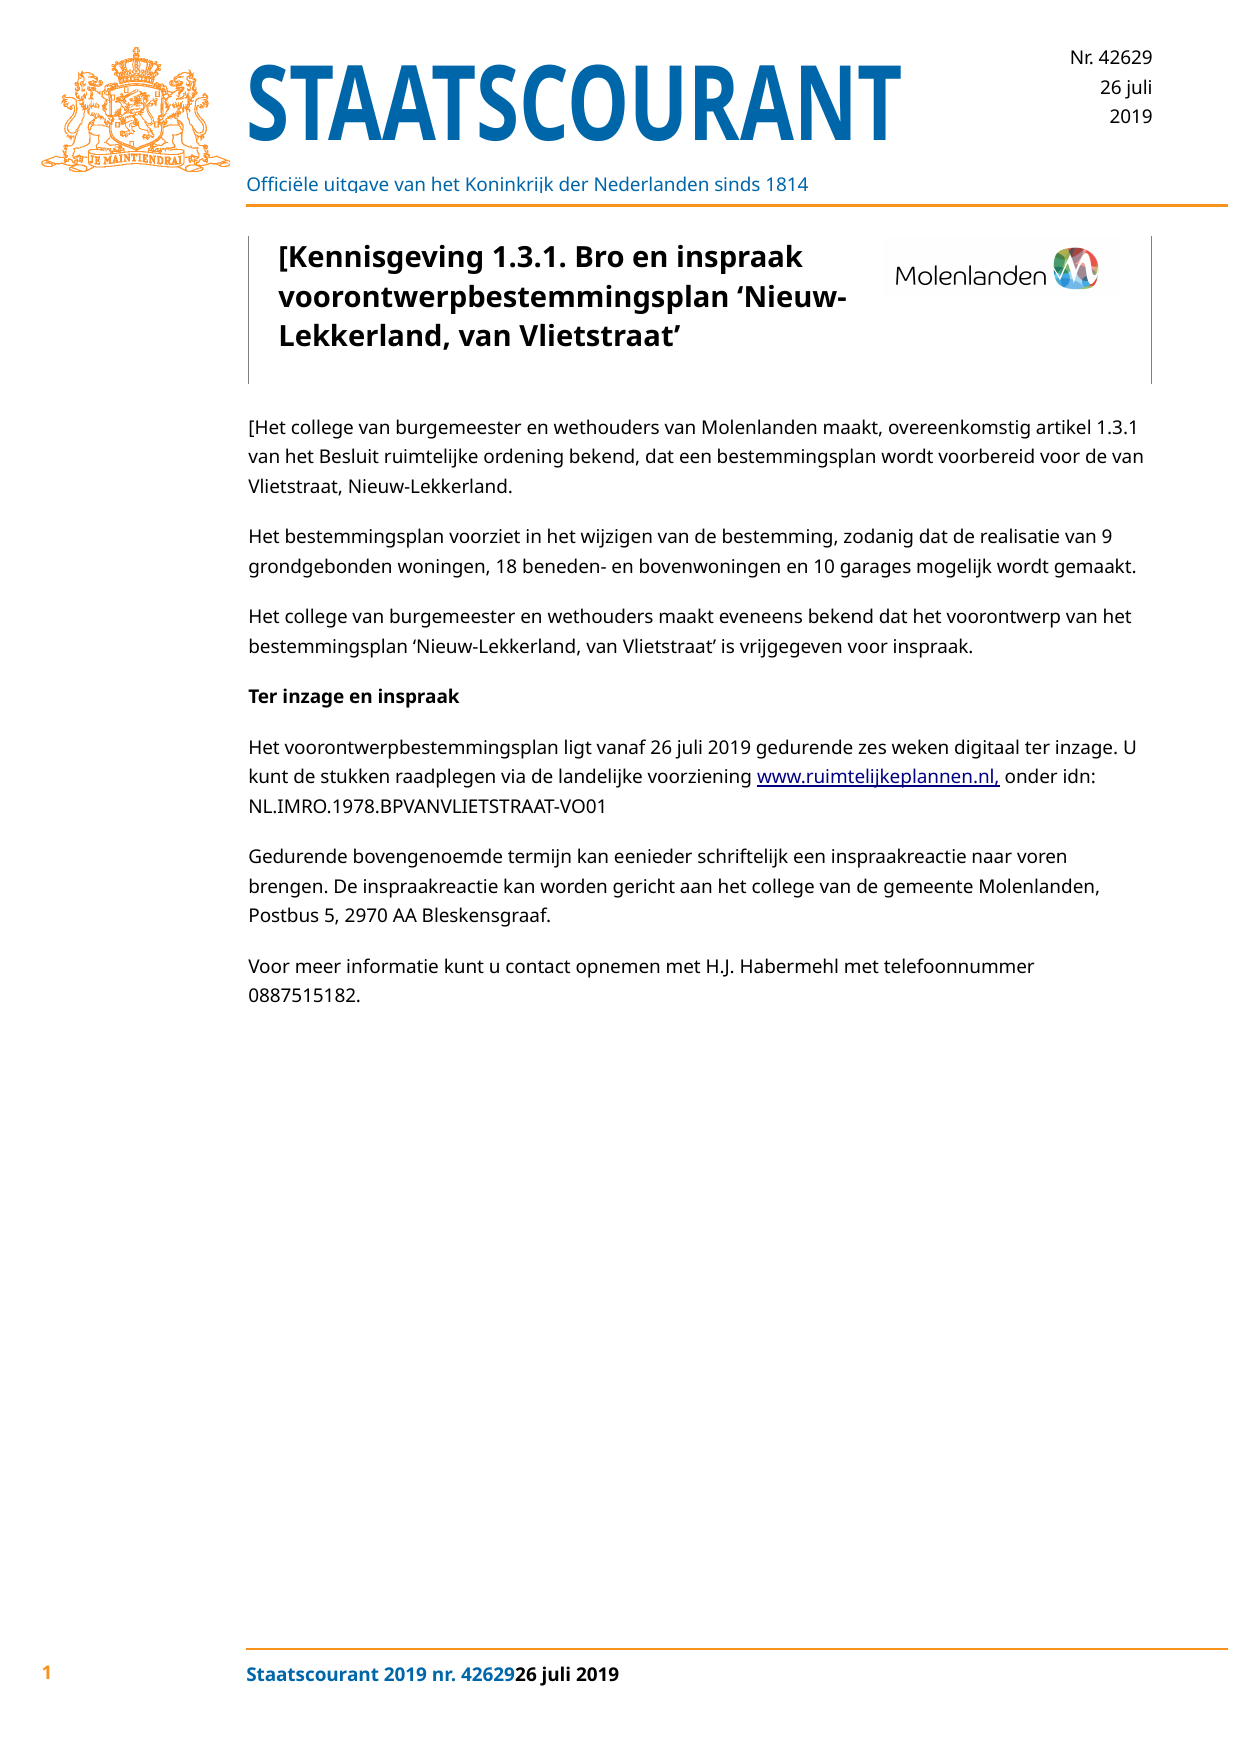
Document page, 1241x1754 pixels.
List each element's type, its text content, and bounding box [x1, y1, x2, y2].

text Ter inzage en inspraak [248, 683, 1152, 709]
table_header [850, 236, 1151, 384]
picture [41, 47, 231, 172]
text [Het college van burgemeester en wethouders van Molenlanden maakt, overeenkomstig artikel 1.3.1 van het Besluit ruimtelijke ordening bekend, dat een bestemmingsplan wordt voorbereid voor de van Vlietstraat, Nieuw-Lekkerland. [248, 414, 1152, 499]
table_header [Kennisgeving 1.3.1. Bro en inspraak voorontwerpbestemmingsplan ‘Nieuw-Lekkerland, van Vlietstraat’ [249, 236, 850, 384]
text Het voorontwerpbestemmingsplan ligt vanaf 26 juli 2019 gedurende zes weken digitaal ter inzage. U kunt de stukken raadplegen via de landelijke voorziening www.ruimtelijkeplannen.nl, onder idn: NL.IMRO.1978.BPVANVLIETSTRAAT-VO01 [248, 734, 1152, 819]
picture [882, 236, 1119, 296]
text Gedurende bovengenoemde termijn kan eenieder schriftelijk een inspraakreactie naar voren brengen. De inspraakreactie kan worden gericht aan het college van de gemeente Molenlanden, Postbus 5, 2970 AA Bleskensgraaf. [248, 843, 1152, 928]
text Het bestemmingsplan voorziet in het wijzigen van de bestemming, zodanig dat de realisatie van 9 grondgebonden woningen, 18 beneden- en bovenwoningen en 10 garages mogelijk wordt gemaakt. [248, 523, 1152, 579]
text Het college van burgemeester en wethouders maakt eveneens bekend dat het voorontwerp van het bestemmingsplan ‘Nieuw-Lekkerland, van Vlietstraat’ is vrijgegeven voor inspraak. [248, 603, 1152, 659]
text Voor meer informatie kunt u contact opnemen met H.J. Habermehl met telefoonnummer 0887515182. [248, 953, 1152, 1008]
